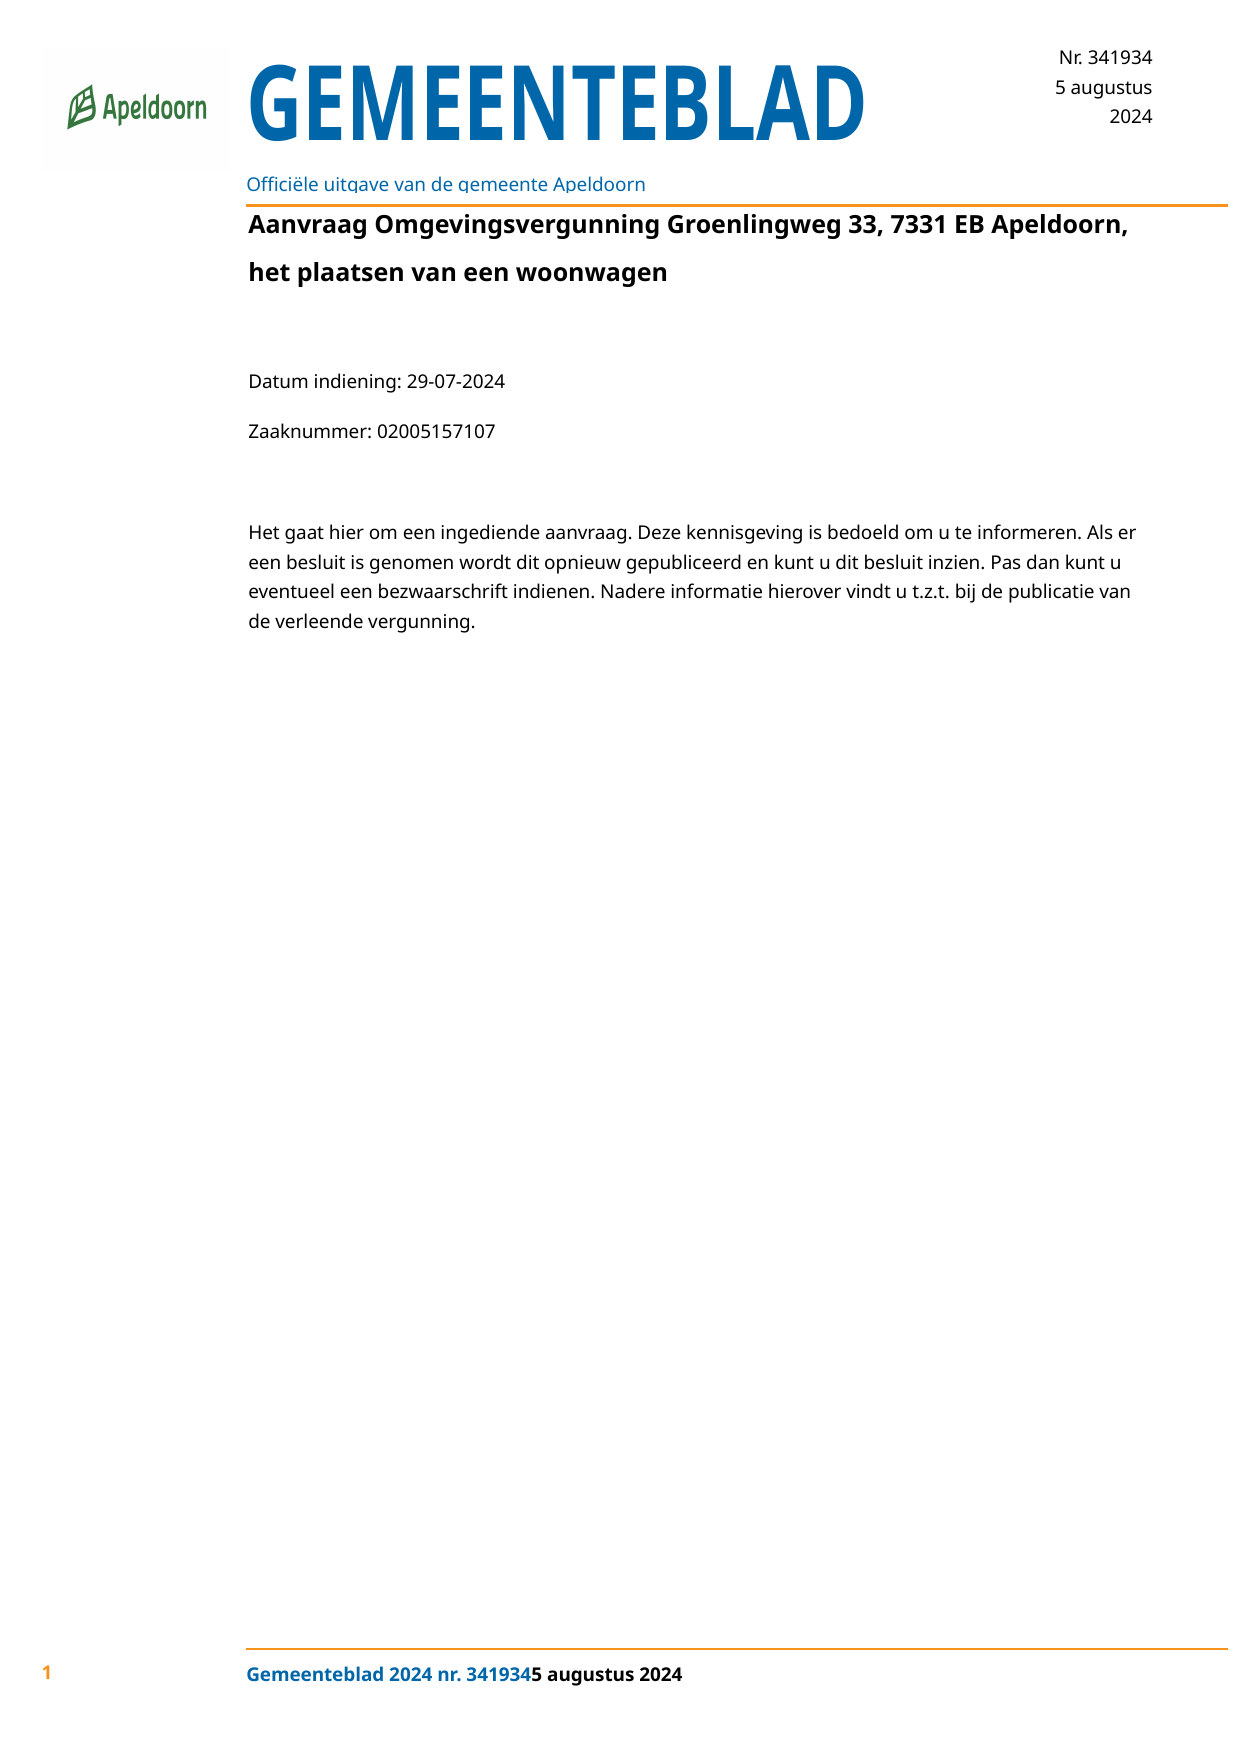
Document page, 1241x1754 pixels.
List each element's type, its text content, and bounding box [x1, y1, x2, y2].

text Het gaat hier om een ingediende aanvraag. Deze kennisgeving is bedoeld om u te informeren. Als er een besluit is genomen wordt dit opnieuw gepubliceerd en kunt u dit besluit inzien. Pas dan kunt u eventueel een bezwaarschrift indienen. Nadere informatie hierover vindt u t.z.t. bij de publicatie van de verleende vergunning. [248, 519, 1152, 634]
text Aanvraag Omgevingsvergunning Groenlingweg 33, 7331 EB Apeldoorn, het plaatsen van een woonwagen [248, 207, 1152, 288]
picture [41, 47, 231, 172]
text Datum indiening: 29-07-2024 [248, 368, 1152, 394]
text Zaaknummer: 02005157107 [248, 419, 1152, 444]
